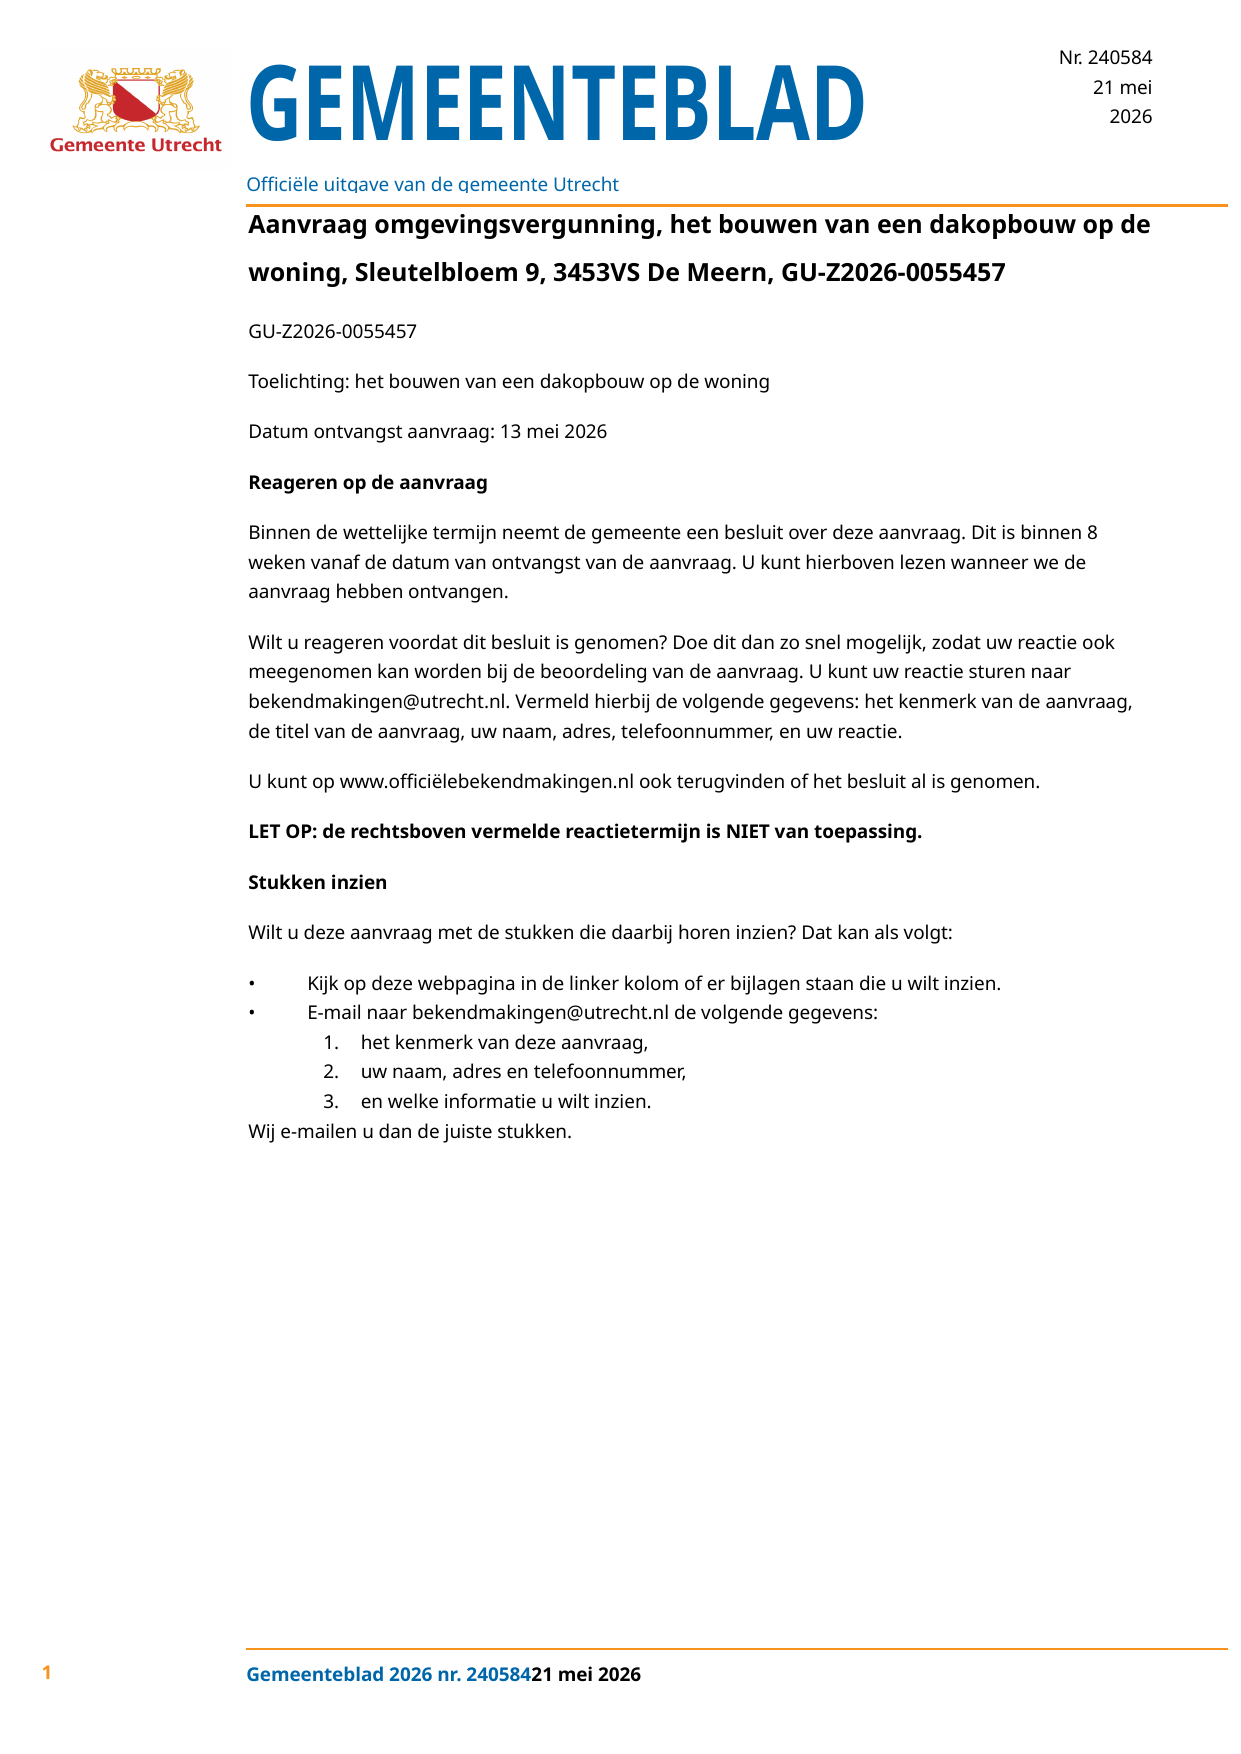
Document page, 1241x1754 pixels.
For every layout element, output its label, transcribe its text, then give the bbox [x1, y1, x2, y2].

picture [41, 47, 231, 172]
list E-mail naar bekendmakingen@utrecht.nl de volgende gegevens: [248, 999, 1152, 1025]
text Datum ontvangst aanvraag: 13 mei 2026 [248, 419, 1152, 444]
text Wij e-mailen u dan de juiste stukken. [248, 1118, 1152, 1144]
text Aanvraag omgevingsvergunning, het bouwen van een dakopbouw op de woning, Sleutelbloem 9, 3453VS De Meern, GU-Z2026-0055457 [248, 207, 1152, 288]
text Wilt u deze aanvraag met de stukken die daarbij horen inzien? Dat kan als volgt: [248, 919, 1152, 945]
text Wilt u reageren voordat dit besluit is genomen? Doe dit dan zo snel mogelijk, zodat uw reactie ook meegenomen kan worden bij de beoordeling van de aanvraag. U kunt uw reactie sturen naar bekendmakingen@utrecht.nl. Vermeld hierbij de volgende gegevens: het kenmerk van de aanvraag, de titel van de aanvraag, uw naam, adres, telefoonnummer, en uw reactie. [248, 629, 1152, 744]
text U kunt op www.officiëlebekendmakingen.nl ook terugvinden of het besluit al is genomen. [248, 768, 1152, 794]
list Kijk op deze webpagina in de linker kolom of er bijlagen staan die u wilt inzien. [248, 970, 1152, 996]
list en welke informatie u wilt inzien. [323, 1088, 1152, 1114]
list uw naam, adres en telefoonnummer, [323, 1059, 1152, 1084]
text Toelichting: het bouwen van een dakopbouw op de woning [248, 368, 1152, 394]
text LET OP: de rechtsboven vermelde reactietermijn is NIET van toepassing. [248, 819, 1152, 844]
text Reageren op de aanvraag [248, 469, 1152, 495]
text Binnen de wettelijke termijn neemt de gemeente een besluit over deze aanvraag. Dit is binnen 8 weken vanaf de datum van ontvangst van de aanvraag. U kunt hierboven lezen wanneer we de aanvraag hebben ontvangen. [248, 519, 1152, 604]
list het kenmerk van deze aanvraag, [323, 1029, 1152, 1055]
text Stukken inzien [248, 869, 1152, 895]
text GU-Z2026-0055457 [248, 318, 1152, 344]
